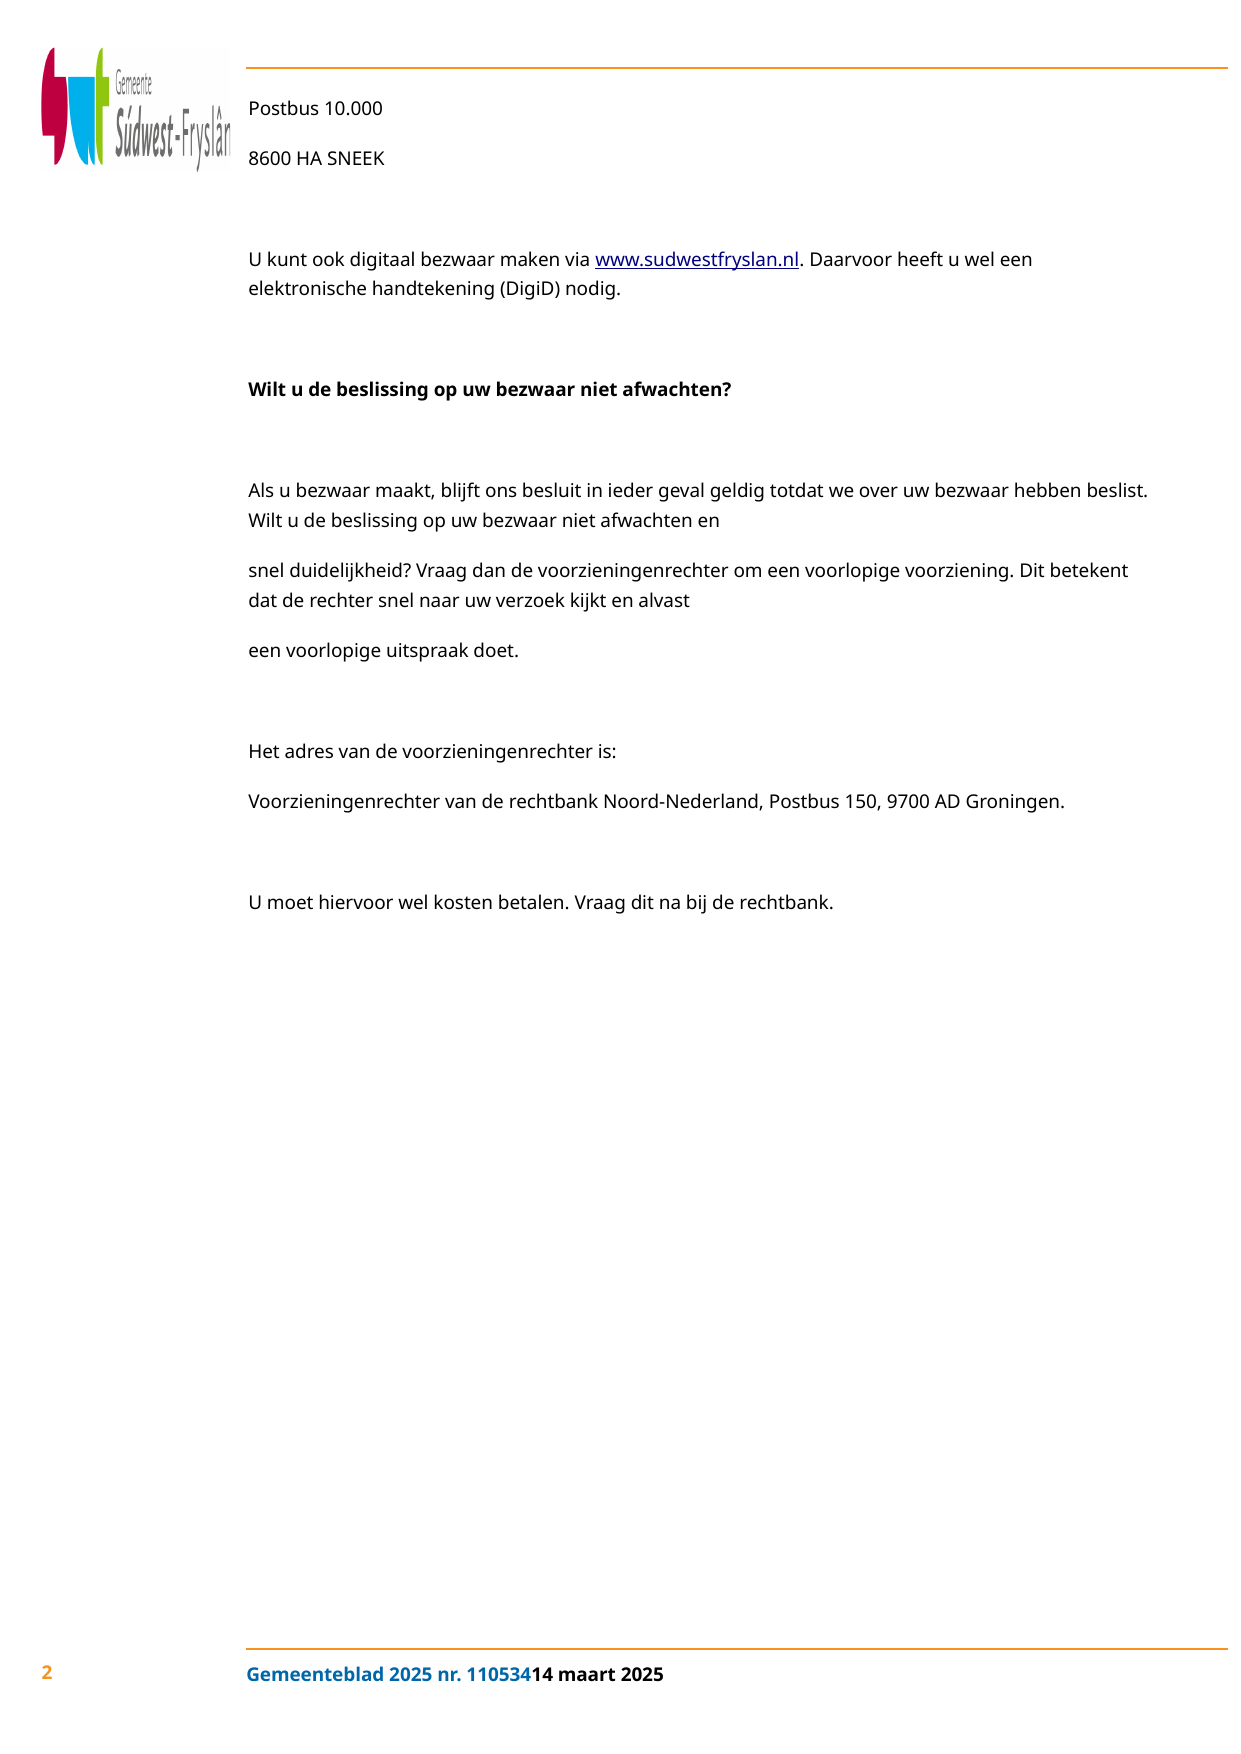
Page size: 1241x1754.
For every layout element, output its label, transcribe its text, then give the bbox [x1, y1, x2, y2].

text U moet hiervoor wel kosten betalen. Vraag dit na bij de rechtbank. [248, 889, 1152, 915]
text Het adres van de voorzieningenrechter is: [248, 738, 1152, 764]
text 8600 HA SNEEK [248, 145, 1152, 171]
picture [41, 47, 231, 172]
text snel duidelijkheid? Vraag dan de voorzieningenrechter om een voorlopige voorziening. Dit betekent dat de rechter snel naar uw verzoek kijkt en alvast [248, 557, 1152, 613]
text Postbus 10.000 [248, 95, 1152, 121]
text een voorlopige uitspraak doet. [248, 637, 1152, 663]
text Wilt u de beslissing op uw bezwaar niet afwachten? [248, 376, 1152, 402]
text U kunt ook digitaal bezwaar maken via www.sudwestfryslan.nl. Daarvoor heeft u wel een elektronische handtekening (DigiD) nodig. [248, 246, 1152, 301]
text Als u bezwaar maakt, blijft ons besluit in ieder geval geldig totdat we over uw bezwaar hebben beslist. Wilt u de beslissing op uw bezwaar niet afwachten en [248, 477, 1152, 533]
text Voorzieningenrechter van de rechtbank Noord-Nederland, Postbus 150, 9700 AD Groningen. [248, 788, 1152, 814]
